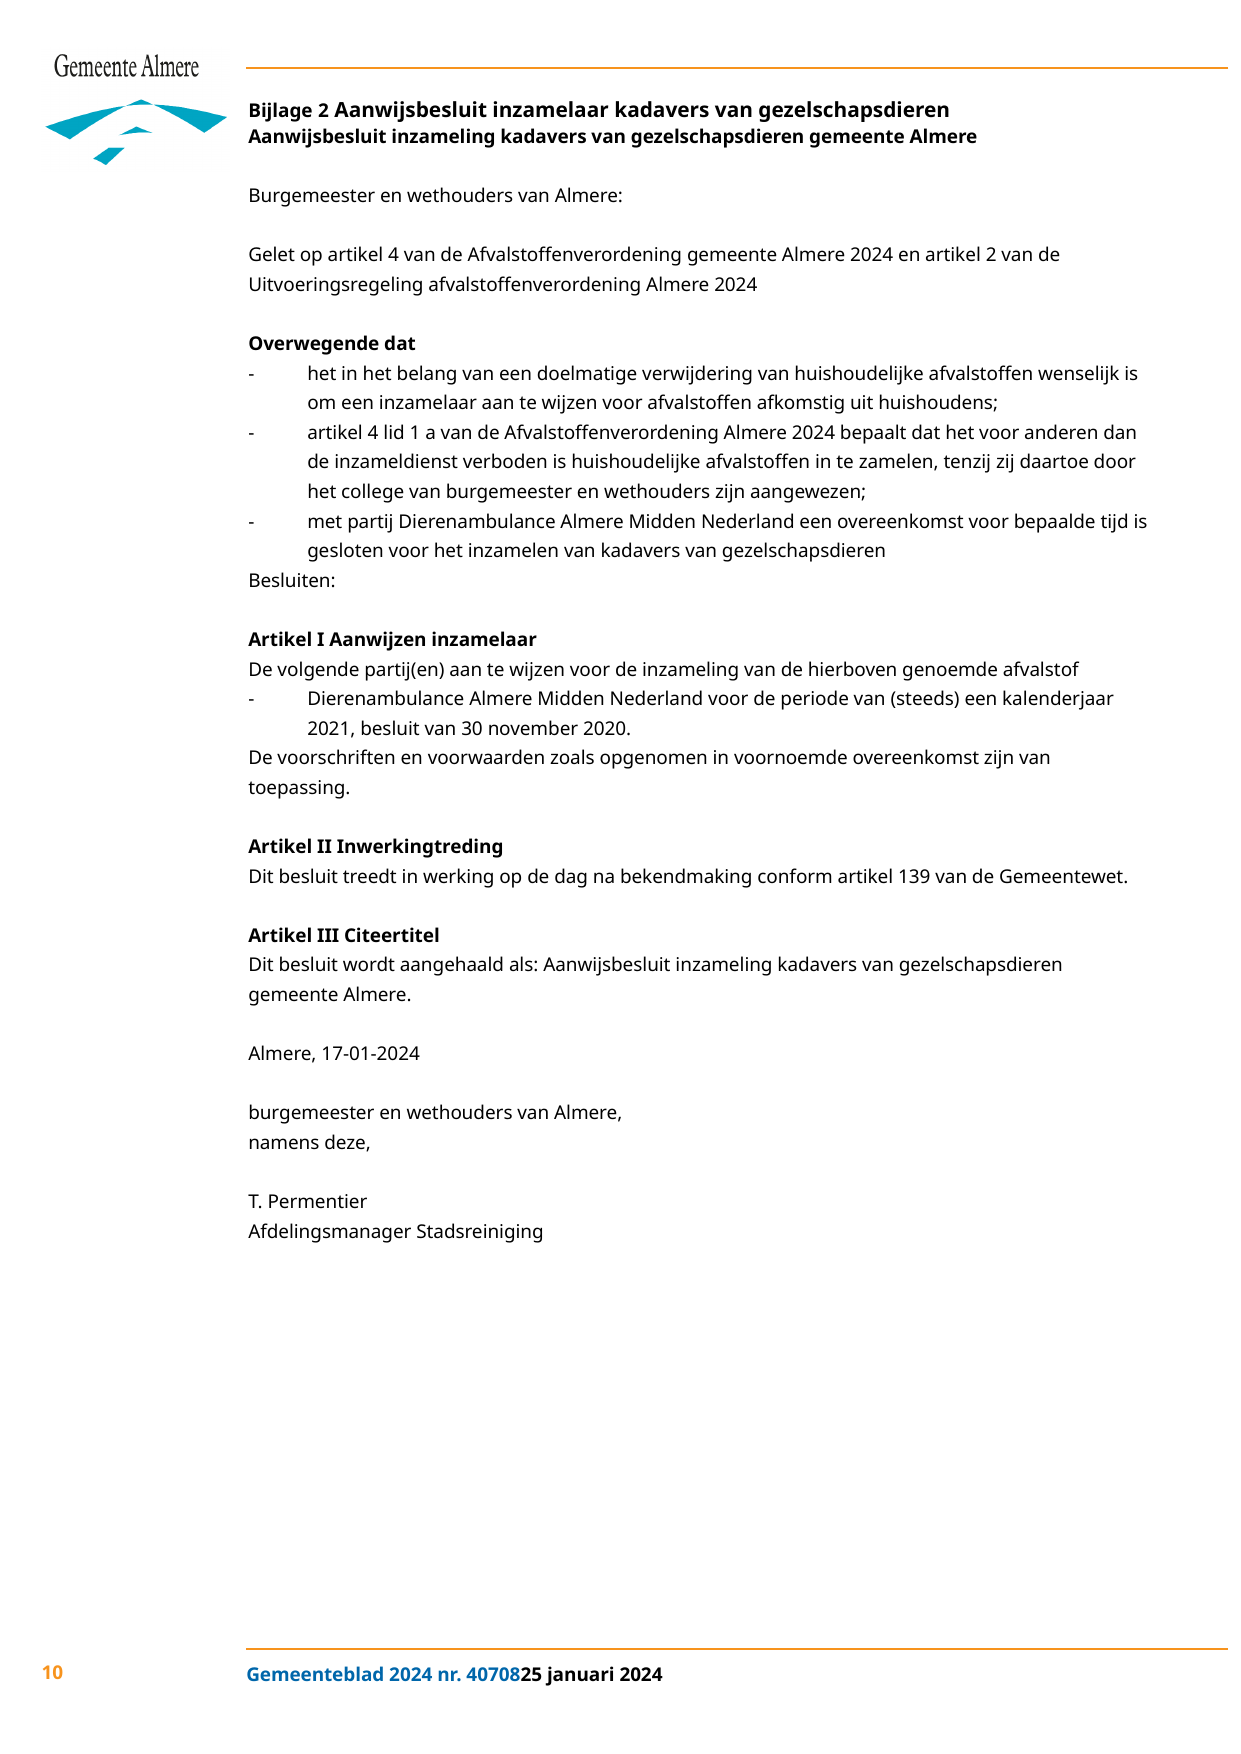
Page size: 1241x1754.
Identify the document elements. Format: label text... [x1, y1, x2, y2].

text Bijlage 2 Aanwijsbesluit inzamelaar kadavers van gezelschapsdieren [248, 95, 1152, 123]
text Besluiten: [248, 567, 1152, 593]
text Aanwijsbesluit inzameling kadavers van gezelschapsdieren gemeente Almere [248, 123, 1152, 149]
picture [41, 47, 231, 172]
text De volgende partij(en) aan te wijzen voor de inzameling van de hierboven genoemde afvalstof [248, 656, 1152, 682]
list met partij Dierenambulance Almere Midden Nederland een overeenkomst voor bepaalde tijd is gesloten voor het inzamelen van kadavers van gezelschapsdieren [248, 508, 1152, 563]
text Dit besluit wordt aangehaald als: Aanwijsbesluit inzameling kadavers van gezelschapsdieren gemeente Almere. [248, 952, 1152, 1007]
list het in het belang van een doelmatige verwijdering van huishoudelijke afvalstoffen wenselijk is om een inzamelaar aan te wijzen voor afvalstoffen afkomstig uit huishoudens; [248, 360, 1152, 415]
text Almere, 17-01-2024 [248, 1040, 1152, 1066]
text Burgemeester en wethouders van Almere: [248, 182, 1152, 208]
text Gelet op artikel 4 van de Afvalstoffenverordening gemeente Almere 2024 en artikel 2 van de Uitvoeringsregeling afvalstoffenverordening Almere 2024 [248, 242, 1152, 297]
text T. Permentier [248, 1188, 1152, 1214]
text Dit besluit treedt in werking op de dag na bekendmaking conform artikel 139 van de Gemeentewet. [248, 863, 1152, 889]
text Artikel I Aanwijzen inzamelaar [248, 626, 1152, 652]
text Artikel III Citeertitel [248, 922, 1152, 948]
text Overwegende dat [248, 330, 1152, 356]
text Afdelingsmanager Stadsreiniging [248, 1218, 1152, 1244]
list Dierenambulance Almere Midden Nederland voor de periode van (steeds) een kalenderjaar 2021, besluit van 30 november 2020. [248, 685, 1152, 741]
text De voorschriften en voorwaarden zoals opgenomen in voornoemde overeenkomst zijn van toepassing. [248, 744, 1152, 800]
text Artikel II Inwerkingtreding [248, 833, 1152, 859]
text burgemeester en wethouders van Almere, [248, 1099, 1152, 1125]
text namens deze, [248, 1129, 1152, 1155]
list artikel 4 lid 1 a van de Afvalstoffenverordening Almere 2024 bepaalt dat het voor anderen dan de inzameldienst verboden is huishoudelijke afvalstoffen in te zamelen, tenzij zij daartoe door het college van burgemeester en wethouders zijn aangewezen; [248, 419, 1152, 504]
